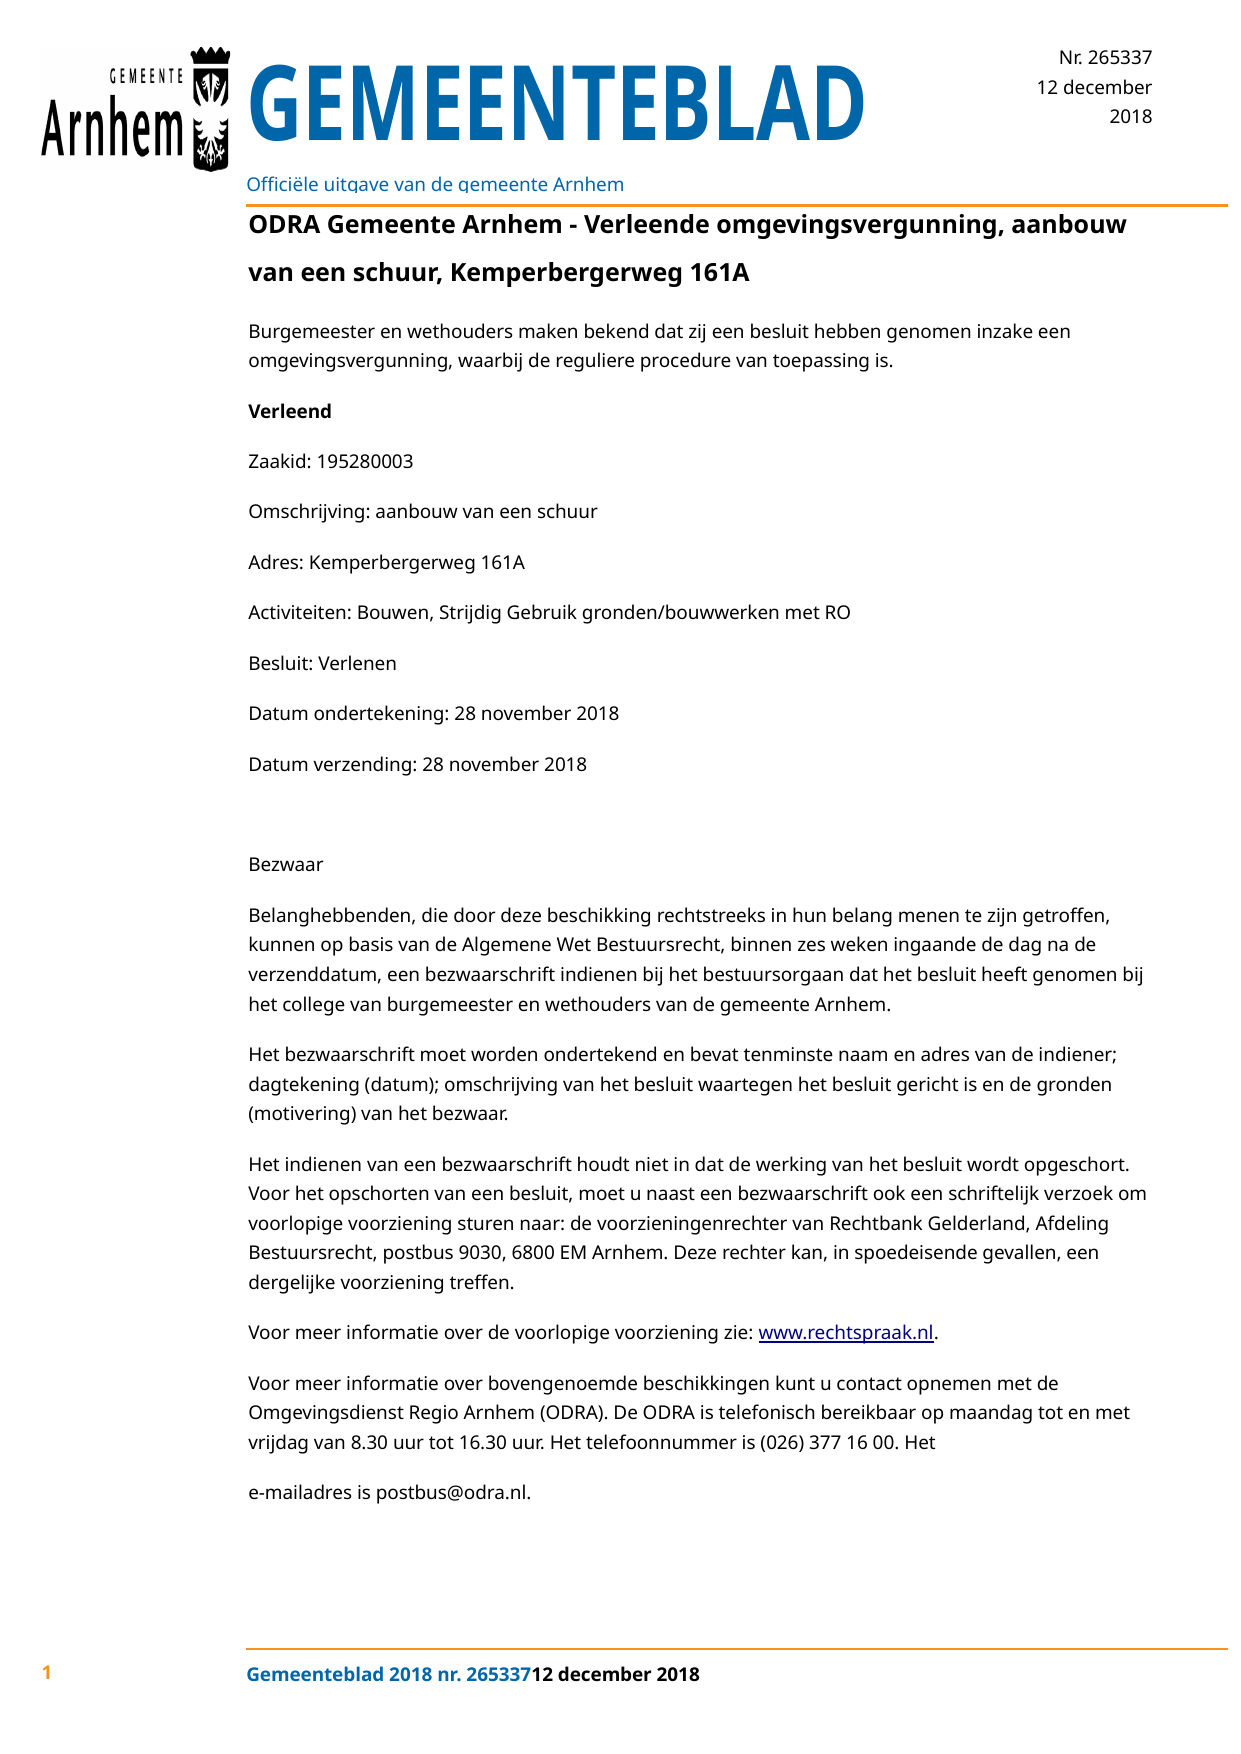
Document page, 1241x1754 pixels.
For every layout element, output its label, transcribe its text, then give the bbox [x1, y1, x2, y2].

text Adres: Kemperbergerweg 161A [248, 549, 1152, 575]
text Zaakid: 195280003 [248, 448, 1152, 474]
text Het indienen van een bezwaarschrift houdt niet in dat de werking van het besluit wordt opgeschort. Voor het opschorten van een besluit, moet u naast een bezwaarschrift ook een schriftelijk verzoek om voorlopige voorziening sturen naar: de voorzieningenrechter van Rechtbank Gelderland, Afdeling Bestuursrecht, postbus 9030, 6800 EM Arnhem. Deze rechter kan, in spoedeisende gevallen, een dergelijke voorziening treffen. [248, 1151, 1152, 1295]
text e-mailadres is postbus@odra.nl. [248, 1479, 1152, 1505]
text Omschrijving: aanbouw van een schuur [248, 499, 1152, 524]
text Voor meer informatie over bovengenoemde beschikkingen kunt u contact opnemen met de Omgevingsdienst Regio Arnhem (ODRA). De ODRA is telefonisch bereikbaar op maandag tot en met vrijdag van 8.30 uur tot 16.30 uur. Het telefoonnummer is (026) 377 16 00. Het [248, 1370, 1152, 1455]
text Bezwaar [248, 852, 1152, 877]
text ODRA Gemeente Arnhem - Verleende omgevingsvergunning, aanbouw van een schuur, Kemperbergerweg 161A [248, 207, 1152, 288]
text Verleend [248, 398, 1152, 424]
text Activiteiten: Bouwen, Strijdig Gebruik gronden/bouwwerken met RO [248, 599, 1152, 625]
text Datum ondertekening: 28 november 2018 [248, 700, 1152, 726]
text Belanghebbenden, die door deze beschikking rechtstreeks in hun belang menen te zijn getroffen, kunnen op basis van de Algemene Wet Bestuursrecht, binnen zes weken ingaande de dag na de verzenddatum, een bezwaarschrift indienen bij het bestuursorgaan dat het besluit heeft genomen bij het college van burgemeester en wethouders van de gemeente Arnhem. [248, 902, 1152, 1017]
text Besluit: Verlenen [248, 650, 1152, 676]
text Burgemeester en wethouders maken bekend dat zij een besluit hebben genomen inzake een omgevingsvergunning, waarbij de reguliere procedure van toepassing is. [248, 318, 1152, 373]
text Datum verzending: 28 november 2018 [248, 751, 1152, 777]
picture [41, 47, 231, 172]
text Het bezwaarschrift moet worden ondertekend en bevat tenminste naam en adres van de indiener; dagtekening (datum); omschrijving van het besluit waartegen het besluit gericht is en de gronden (motivering) van het bezwaar. [248, 1041, 1152, 1126]
text Voor meer informatie over de voorlopige voorziening zie: www.rechtspraak.nl. [248, 1319, 1152, 1345]
